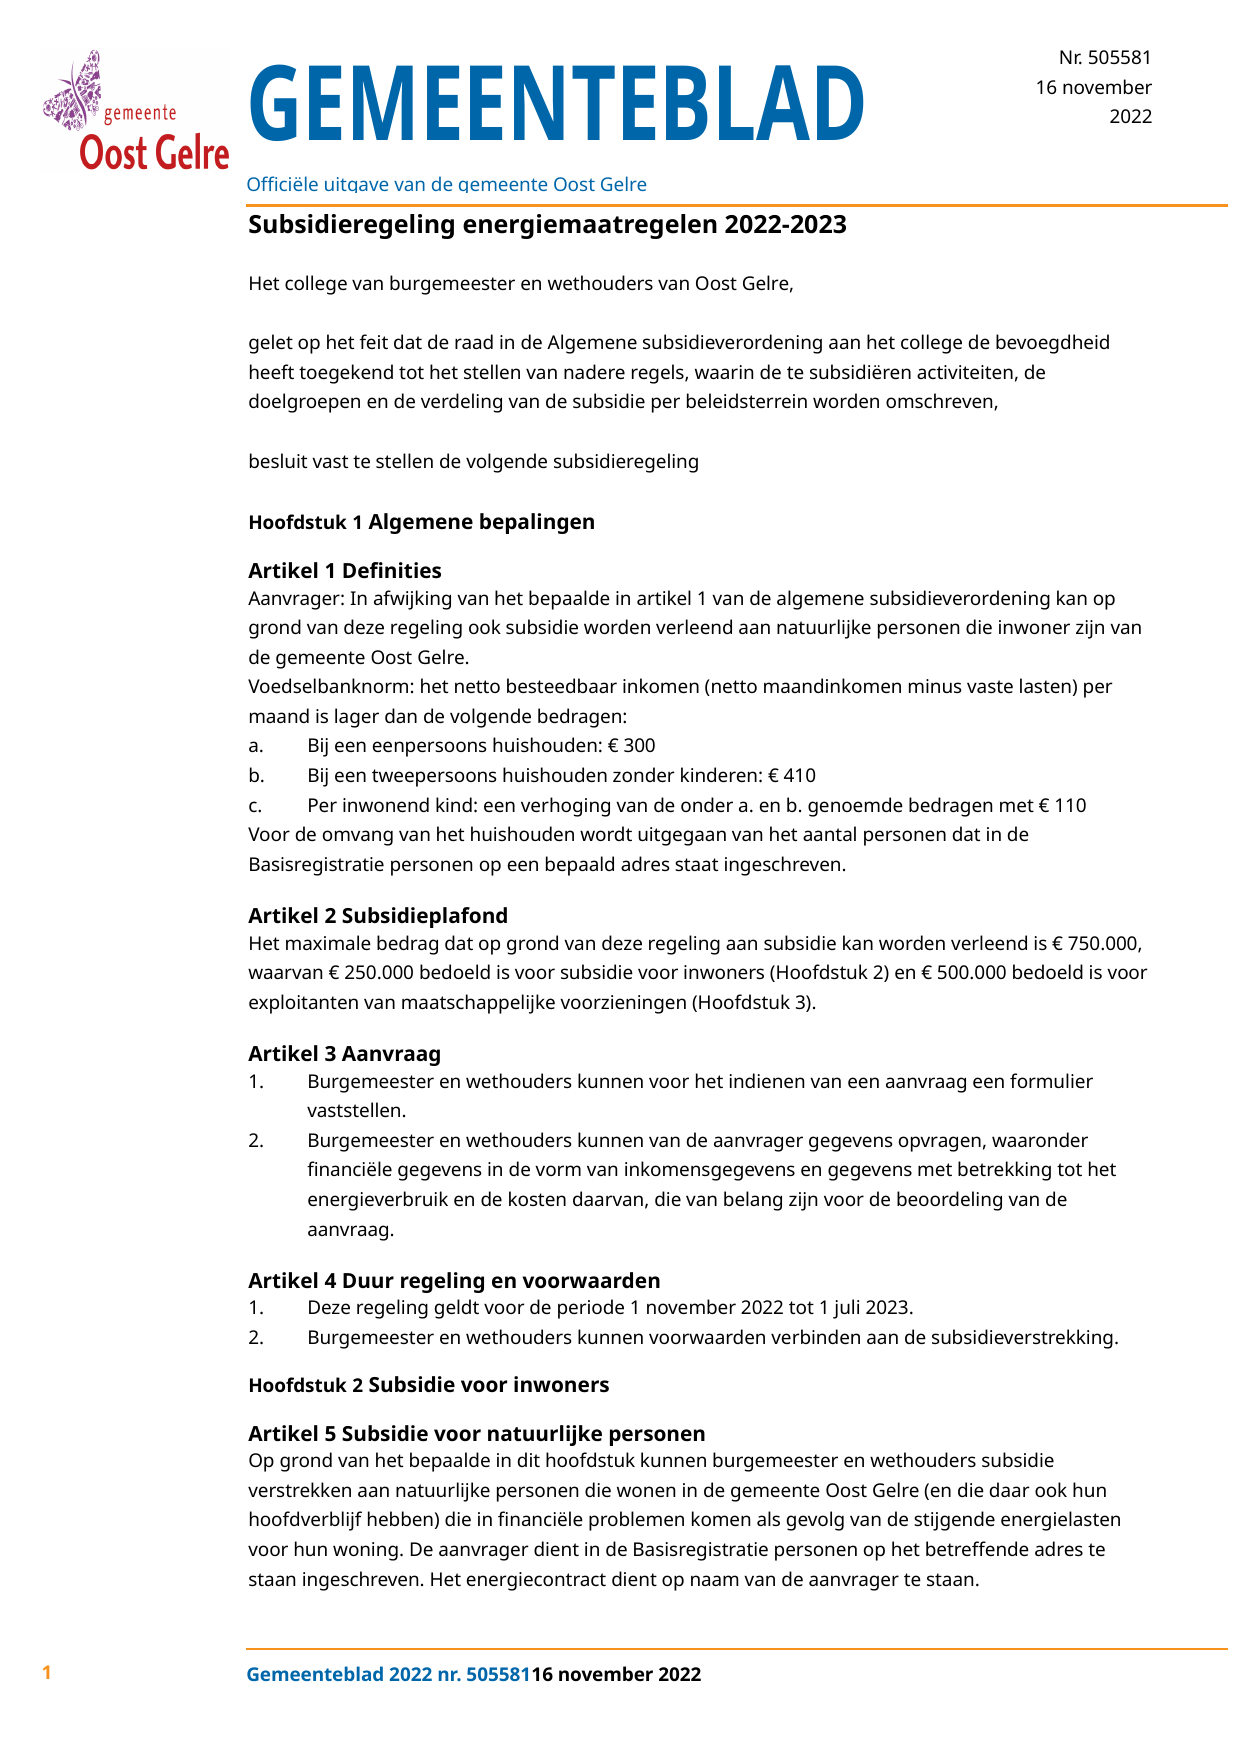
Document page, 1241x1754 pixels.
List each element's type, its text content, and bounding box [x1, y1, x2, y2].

text Op grond van het bepaalde in dit hoofdstuk kunnen burgemeester en wethouders subsidie verstrekken aan natuurlijke personen die wonen in de gemeente Oost Gelre (en die daar ook hun hoofdverblijf hebben) die in financiële problemen komen als gevolg van de stijgende energielasten voor hun woning. De aanvrager dient in de Basisregistratie personen op het betreffende adres te staan ingeschreven. Het energiecontract dient op naam van de aanvrager te staan. [248, 1447, 1152, 1592]
list Deze regeling geldt voor de periode 1 november 2022 tot 1 juli 2023. [248, 1294, 1152, 1320]
text Artikel 4 Duur regeling en voorwaarden [248, 1266, 1152, 1294]
text Voedselbanknorm: het netto besteedbaar inkomen (netto maandinkomen minus vaste lasten) per maand is lager dan de volgende bedragen: [248, 673, 1152, 729]
text Artikel 1 Definities [248, 556, 1152, 585]
list Bij een eenpersoons huishouden: € 300 [248, 733, 1152, 758]
text Aanvrager: In afwijking van het bepaalde in artikel 1 van de algemene subsidieverordening kan op grond van deze regeling ook subsidie worden verleend aan natuurlijke personen die inwoner zijn van de gemeente Oost Gelre. [248, 585, 1152, 669]
text Artikel 5 Subsidie voor natuurlijke personen [248, 1419, 1152, 1447]
picture [41, 47, 231, 172]
list Bij een tweepersoons huishouden zonder kinderen: € 410 [248, 762, 1152, 788]
text Artikel 2 Subsidieplafond [248, 901, 1152, 930]
text besluit vast te stellen de volgende subsidieregeling [248, 448, 1152, 473]
list Burgemeester en wethouders kunnen van de aanvrager gegevens opvragen, waaronder financiële gegevens in de vorm van inkomensgegevens en gegevens met betrekking tot het energieverbruik en de kosten daarvan, die van belang zijn voor de beoordeling van de aanvraag. [248, 1127, 1152, 1241]
text Het maximale bedrag dat op grond van deze regeling aan subsidie kan worden verleend is € 750.000, waarvan € 250.000 bedoeld is voor subsidie voor inwoners (Hoofdstuk 2) en € 500.000 bedoeld is voor exploitanten van maatschappelijke voorzieningen (Hoofdstuk 3). [248, 930, 1152, 1015]
text Hoofdstuk 2 Subsidie voor inwoners [248, 1370, 1152, 1398]
list Per inwonend kind: een verhoging van de onder a. en b. genoemde bedragen met € 110 [248, 792, 1152, 817]
text Hoofdstuk 1 Algemene bepalingen [248, 507, 1152, 535]
text Het college van burgemeester en wethouders van Oost Gelre, [248, 270, 1152, 296]
text gelet op het feit dat de raad in de Algemene subsidieverordening aan het college de bevoegdheid heeft toegekend tot het stellen van nadere regels, waarin de te subsidiëren activiteiten, de doelgroepen en de verdeling van de subsidie per beleidsterrein worden omschreven, [248, 329, 1152, 414]
text Voor de omvang van het huishouden wordt uitgegaan van het aantal personen dat in de Basisregistratie personen op een bepaald adres staat ingeschreven. [248, 821, 1152, 877]
list Burgemeester en wethouders kunnen voorwaarden verbinden aan de subsidieverstrekking. [248, 1324, 1152, 1350]
list Burgemeester en wethouders kunnen voor het indienen van een aanvraag een formulier vaststellen. [248, 1068, 1152, 1123]
text Subsidieregeling energiemaatregelen 2022-2023 [248, 207, 1152, 241]
text Artikel 3 Aanvraag [248, 1039, 1152, 1068]
